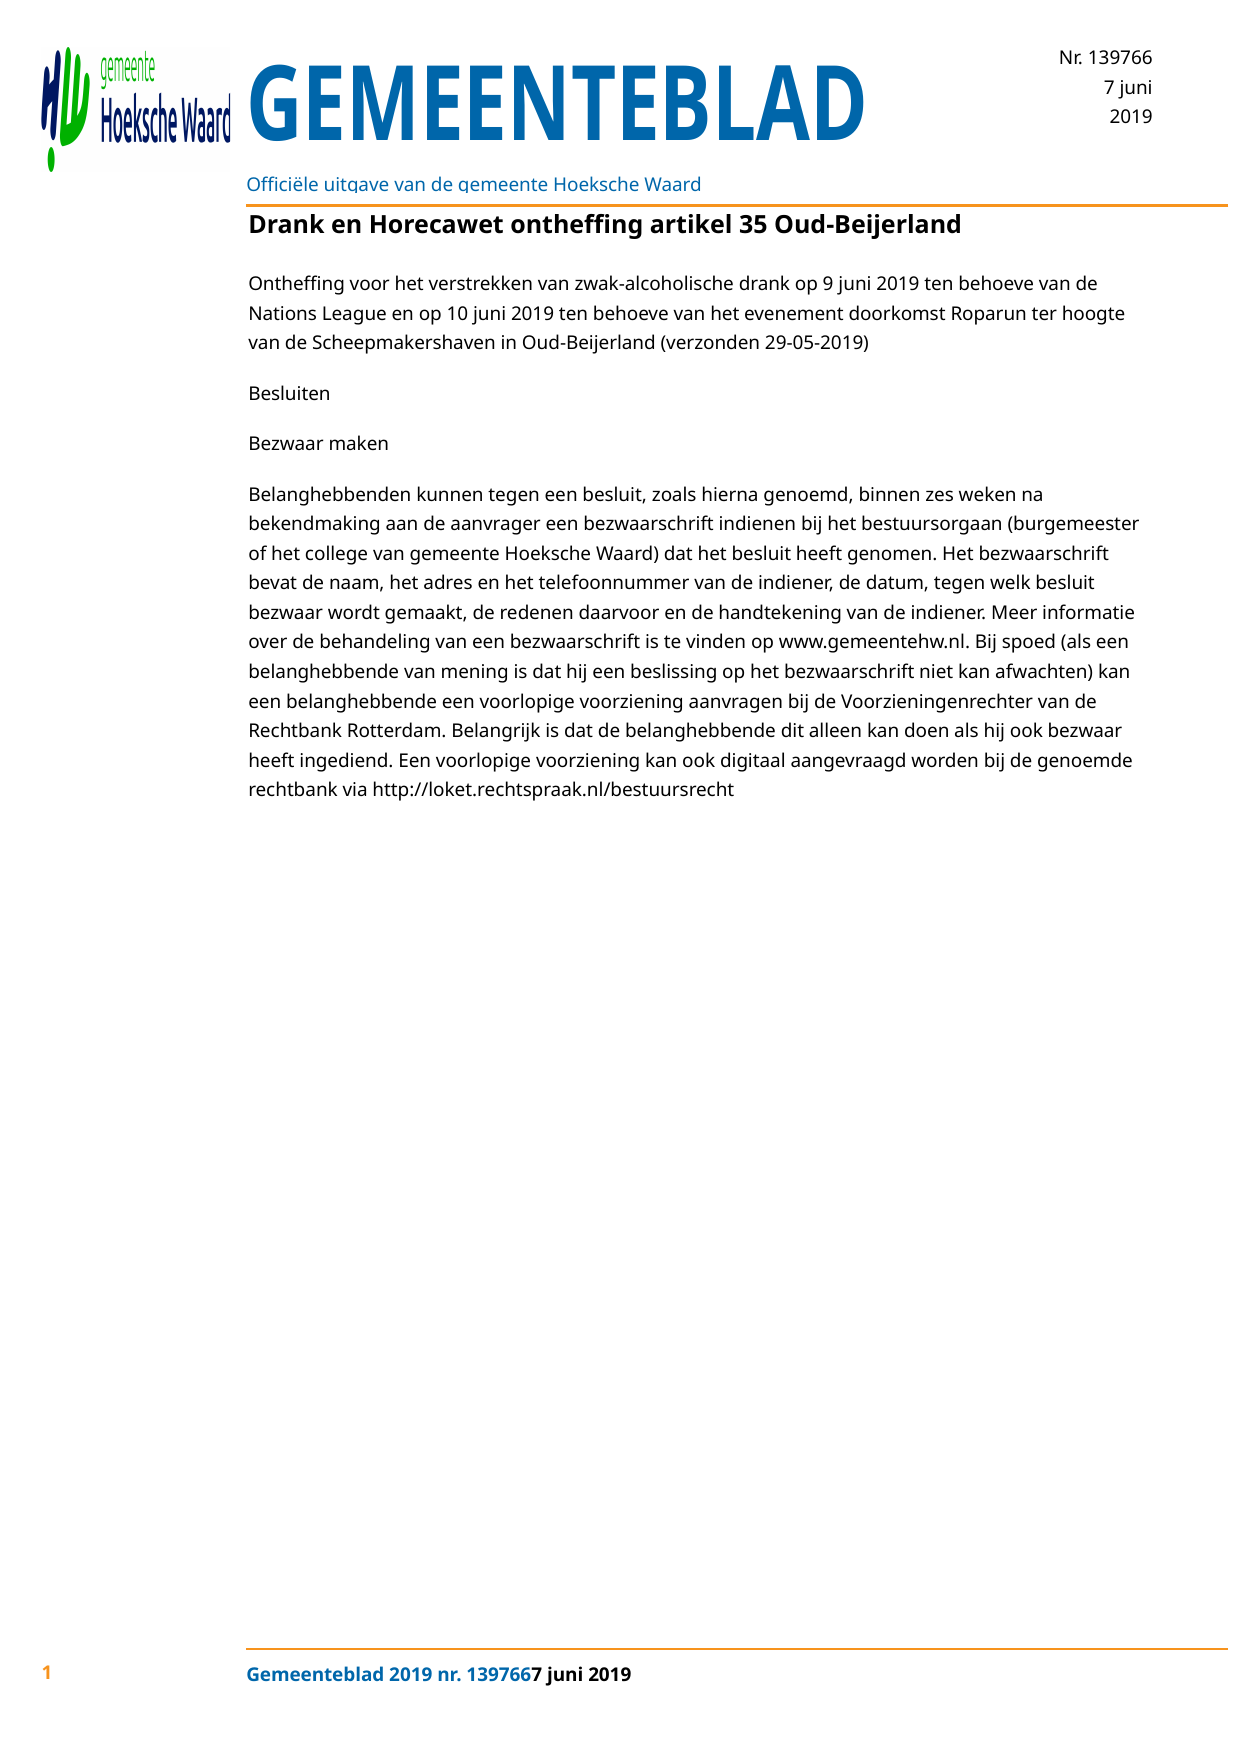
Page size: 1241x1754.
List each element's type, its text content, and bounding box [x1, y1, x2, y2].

text Ontheffing voor het verstrekken van zwak-alcoholische drank op 9 juni 2019 ten behoeve van de Nations League en op 10 juni 2019 ten behoeve van het evenement doorkomst Roparun ter hoogte van de Scheepmakershaven in Oud-Beijerland (verzonden 29-05-2019) [248, 270, 1152, 355]
text Drank en Horecawet ontheffing artikel 35 Oud-Beijerland [248, 207, 1152, 241]
text Besluiten [248, 380, 1152, 406]
picture [41, 47, 231, 172]
text Bezwaar maken [248, 430, 1152, 456]
text Belanghebbenden kunnen tegen een besluit, zoals hierna genoemd, binnen zes weken na bekendmaking aan de aanvrager een bezwaarschrift indienen bij het bestuursorgaan (burgemeester of het college van gemeente Hoeksche Waard) dat het besluit heeft genomen. Het bezwaarschrift bevat de naam, het adres en het telefoonnummer van de indiener, de datum, tegen welk besluit bezwaar wordt gemaakt, de redenen daarvoor en de handtekening van de indiener. Meer informatie over de behandeling van een bezwaarschrift is te vinden op www.gemeentehw.nl. Bij spoed (als een belanghebbende van mening is dat hij een beslissing op het bezwaarschrift niet kan afwachten) kan een belanghebbende een voorlopige voorziening aanvragen bij de Voorzieningenrechter van de Rechtbank Rotterdam. Belangrijk is dat de belanghebbende dit alleen kan doen als hij ook bezwaar heeft ingediend. Een voorlopige voorziening kan ook digitaal aangevraagd worden bij de genoemde rechtbank via http://loket.rechtspraak.nl/bestuursrecht [248, 481, 1152, 802]
